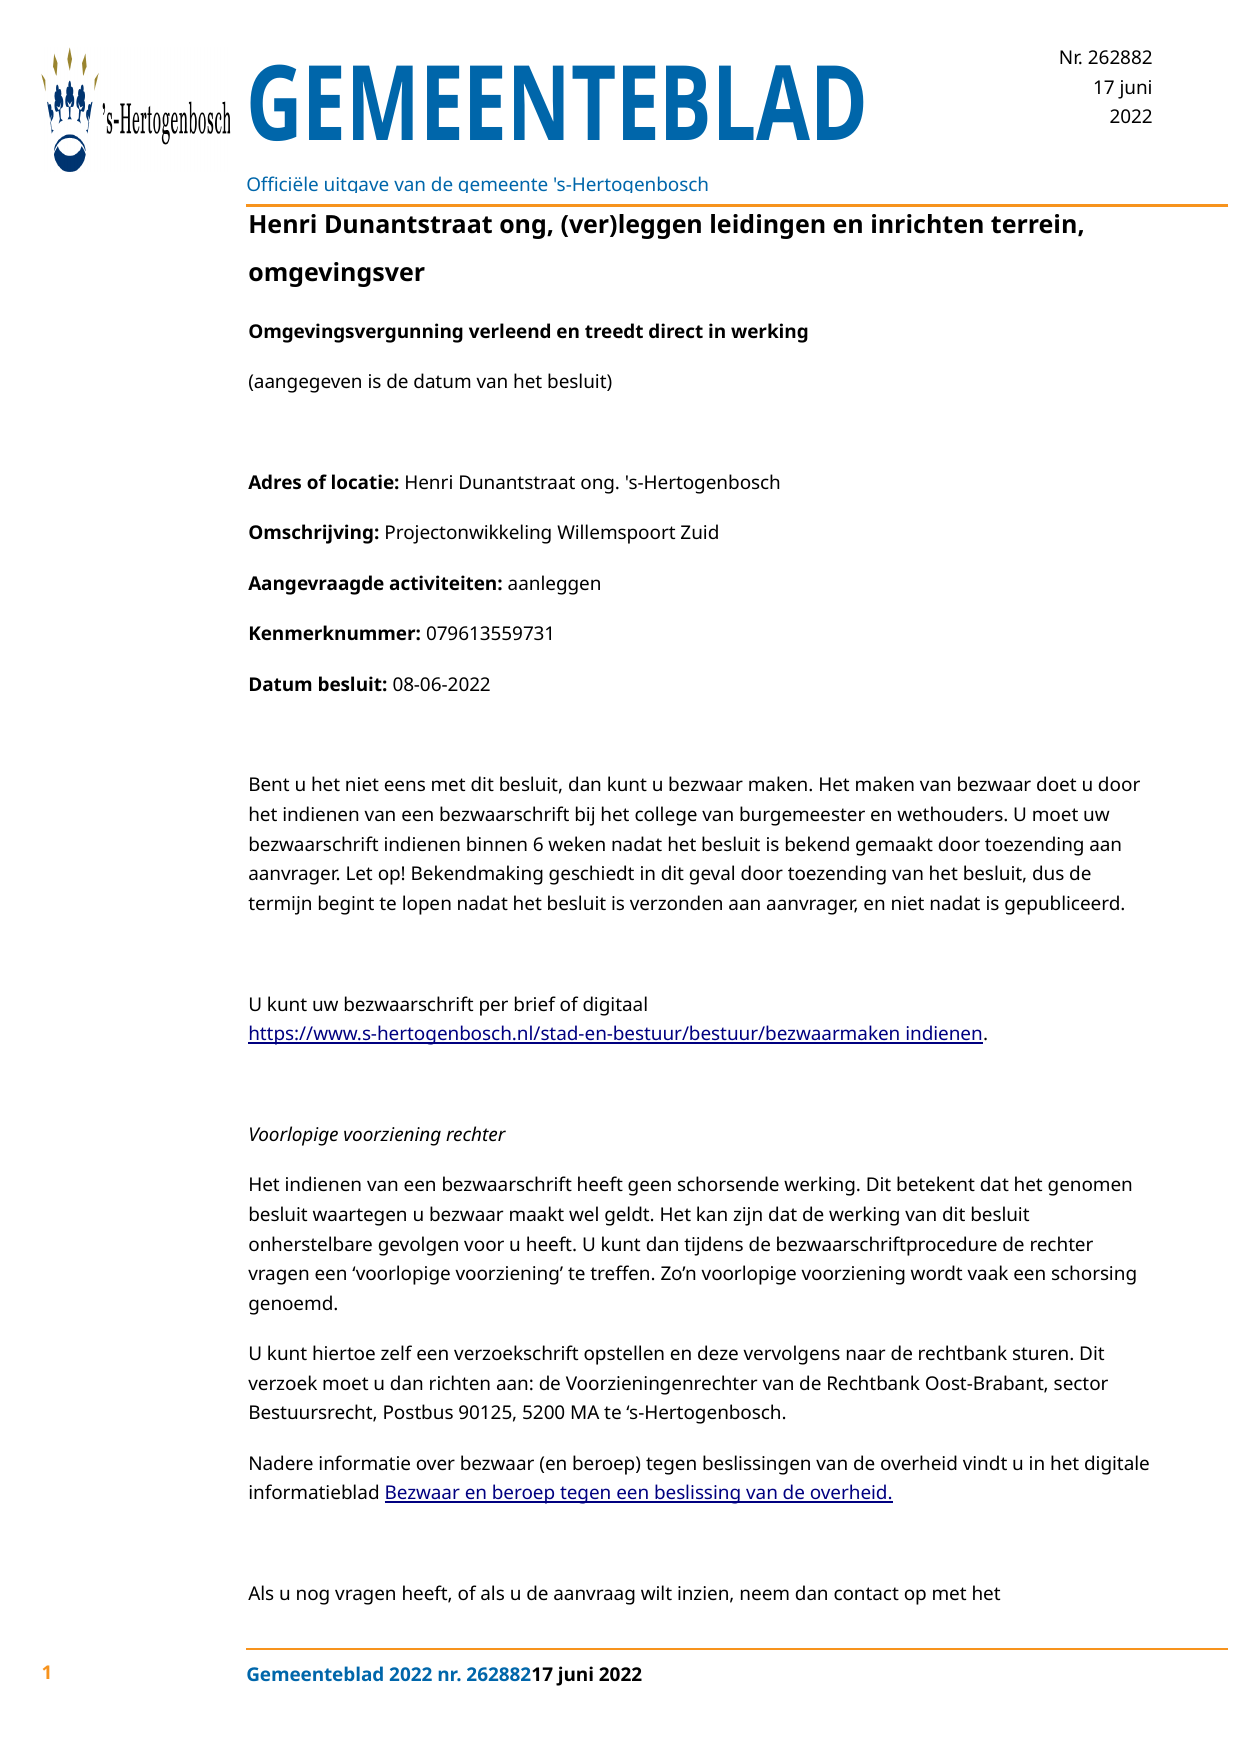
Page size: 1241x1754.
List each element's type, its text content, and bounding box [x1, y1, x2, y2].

text Als u nog vragen heeft, of als u de aanvraag wilt inzien, neem dan contact op met het [248, 1580, 1152, 1606]
text Henri Dunantstraat ong, (ver)leggen leidingen en inrichten terrein, omgevingsver [248, 207, 1152, 288]
text Aangevraagde activiteiten: aanleggen [248, 570, 1152, 596]
text (aangegeven is de datum van het besluit) [248, 368, 1152, 394]
text U kunt uw bezwaarschrift per brief of digitaal https://www.s-hertogenbosch.nl/stad-en-bestuur/bestuur/bezwaarmaken indienen. [248, 991, 1152, 1046]
text Adres of locatie: Henri Dunantstraat ong. 's-Hertogenbosch [248, 469, 1152, 495]
text Voorlopige voorziening rechter [248, 1121, 1152, 1147]
text U kunt hiertoe zelf een verzoekschrift opstellen en deze vervolgens naar de rechtbank sturen. Dit verzoek moet u dan richten aan: de Voorzieningenrechter van de Rechtbank Oost-Brabant, sector Bestuursrecht, Postbus 90125, 5200 MA te ‘s-Hertogenbosch. [248, 1340, 1152, 1425]
text Omschrijving: Projectonwikkeling Willemspoort Zuid [248, 519, 1152, 545]
text Nadere informatie over bezwaar (en beroep) tegen beslissingen van de overheid vindt u in het digitale informatieblad Bezwaar en beroep tegen een beslissing van de overheid. [248, 1450, 1152, 1505]
text Bent u het niet eens met dit besluit, dan kunt u bezwaar maken. Het maken van bezwaar doet u door het indienen van een bezwaarschrift bij het college van burgemeester en wethouders. U moet uw bezwaarschrift indienen binnen 6 weken nadat het besluit is bekend gemaakt door toezending aan aanvrager. Let op! Bekendmaking geschiedt in dit geval door toezending van het besluit, dus de termijn begint te lopen nadat het besluit is verzonden aan aanvrager, en niet nadat is gepubliceerd. [248, 772, 1152, 916]
text Datum besluit: 08-06-2022 [248, 671, 1152, 697]
text Kenmerknummer: 079613559731 [248, 620, 1152, 646]
text Het indienen van een bezwaarschrift heeft geen schorsende werking. Dit betekent dat het genomen besluit waartegen u bezwaar maakt wel geldt. Het kan zijn dat de werking van dit besluit onherstelbare gevolgen voor u heeft. U kunt dan tijdens de bezwaarschriftprocedure de rechter vragen een ‘voorlopige voorziening’ te treffen. Zo’n voorlopige voorziening wordt vaak een schorsing genoemd. [248, 1172, 1152, 1316]
text Omgevingsvergunning verleend en treedt direct in werking [248, 318, 1152, 344]
picture [41, 47, 231, 172]
